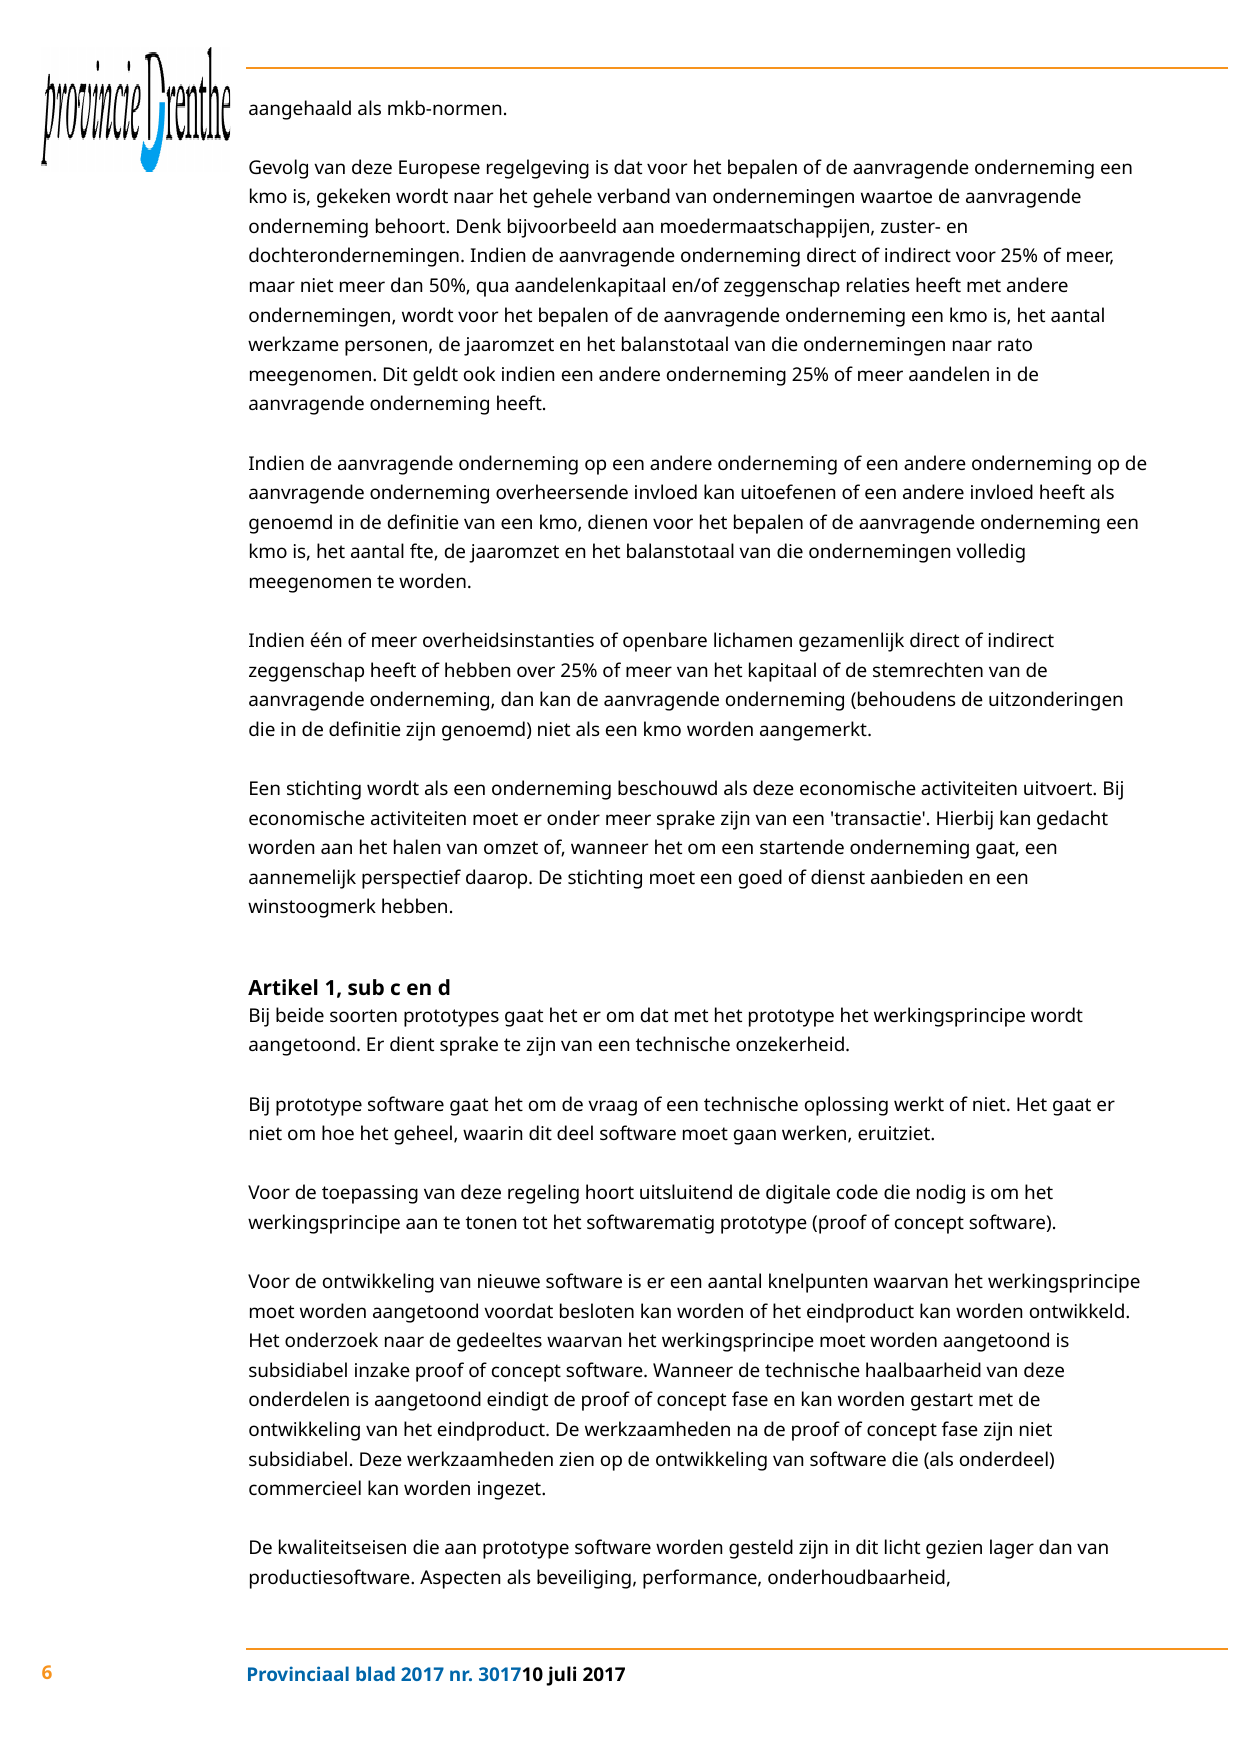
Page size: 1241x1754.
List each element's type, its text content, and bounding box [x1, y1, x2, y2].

text Voor de toepassing van deze regeling hoort uitsluitend de digitale code die nodig is om het werkingsprincipe aan te tonen tot het softwarematig prototype (proof of concept software). [248, 1179, 1152, 1235]
text Indien één of meer overheidsinstanties of openbare lichamen gezamenlijk direct of indirect zeggenschap heeft of hebben over 25% of meer van het kapitaal of de stemrechten van de aanvragende onderneming, dan kan de aanvragende onderneming (behoudens de uitzonderingen die in de definitie zijn genoemd) niet als een kmo worden aangemerkt. [248, 627, 1152, 742]
picture [41, 47, 231, 172]
text Gevolg van deze Europese regelgeving is dat voor het bepalen of de aanvragende onderneming een kmo is, gekeken wordt naar het gehele verband van ondernemingen waartoe de aanvragende onderneming behoort. Denk bijvoorbeeld aan moedermaatschappijen, zuster- en dochterondernemingen. Indien de aanvragende onderneming direct of indirect voor 25% of meer, maar niet meer dan 50%, qua aandelenkapitaal en/of zeggenschap relaties heeft met andere ondernemingen, wordt voor het bepalen of de aanvragende onderneming een kmo is, het aantal werkzame personen, de jaaromzet en het balanstotaal van die ondernemingen naar rato meegenomen. Dit geldt ook indien een andere onderneming 25% of meer aandelen in de aanvragende onderneming heeft. [248, 154, 1152, 416]
text Artikel 1, sub c en d [248, 973, 1152, 1002]
text Bij prototype software gaat het om de vraag of een technische oplossing werkt of niet. Het gaat er niet om hoe het geheel, waarin dit deel software moet gaan werken, eruitziet. [248, 1091, 1152, 1146]
text Bij beide soorten prototypes gaat het er om dat met het prototype het werkingsprincipe wordt aangetoond. Er dient sprake te zijn van een technische onzekerheid. [248, 1002, 1152, 1057]
text Voor de ontwikkeling van nieuwe software is er een aantal knelpunten waarvan het werkingsprincipe moet worden aangetoond voordat besloten kan worden of het eindproduct kan worden ontwikkeld. Het onderzoek naar de gedeeltes waarvan het werkingsprincipe moet worden aangetoond is subsidiabel inzake proof of concept software. Wanneer de technische haalbaarheid van deze onderdelen is aangetoond eindigt de proof of concept fase en kan worden gestart met de ontwikkeling van het eindproduct. De werkzaamheden na de proof of concept fase zijn niet subsidiabel. Deze werkzaamheden zien op de ontwikkeling van software die (als onderdeel) commercieel kan worden ingezet. [248, 1268, 1152, 1501]
text Indien de aanvragende onderneming op een andere onderneming of een andere onderneming op de aanvragende onderneming overheersende invloed kan uitoefenen of een andere invloed heeft als genoemd in de definitie van een kmo, dienen voor het bepalen of de aanvragende onderneming een kmo is, het aantal fte, de jaaromzet en het balanstotaal van die ondernemingen volledig meegenomen te worden. [248, 450, 1152, 594]
text Een stichting wordt als een onderneming beschouwd als deze economische activiteiten uitvoert. Bij economische activiteiten moet er onder meer sprake zijn van een 'transactie'. Hierbij kan gedacht worden aan het halen van omzet of, wanneer het om een startende onderneming gaat, een aannemelijk perspectief daarop. De stichting moet een goed of dienst aanbieden en een winstoogmerk hebben. [248, 775, 1152, 919]
text aangehaald als mkb-normen. [248, 95, 1152, 121]
text De kwaliteitseisen die aan prototype software worden gesteld zijn in dit licht gezien lager dan van productiesoftware. Aspecten als beveiliging, performance, onderhoudbaarheid, [248, 1534, 1152, 1590]
